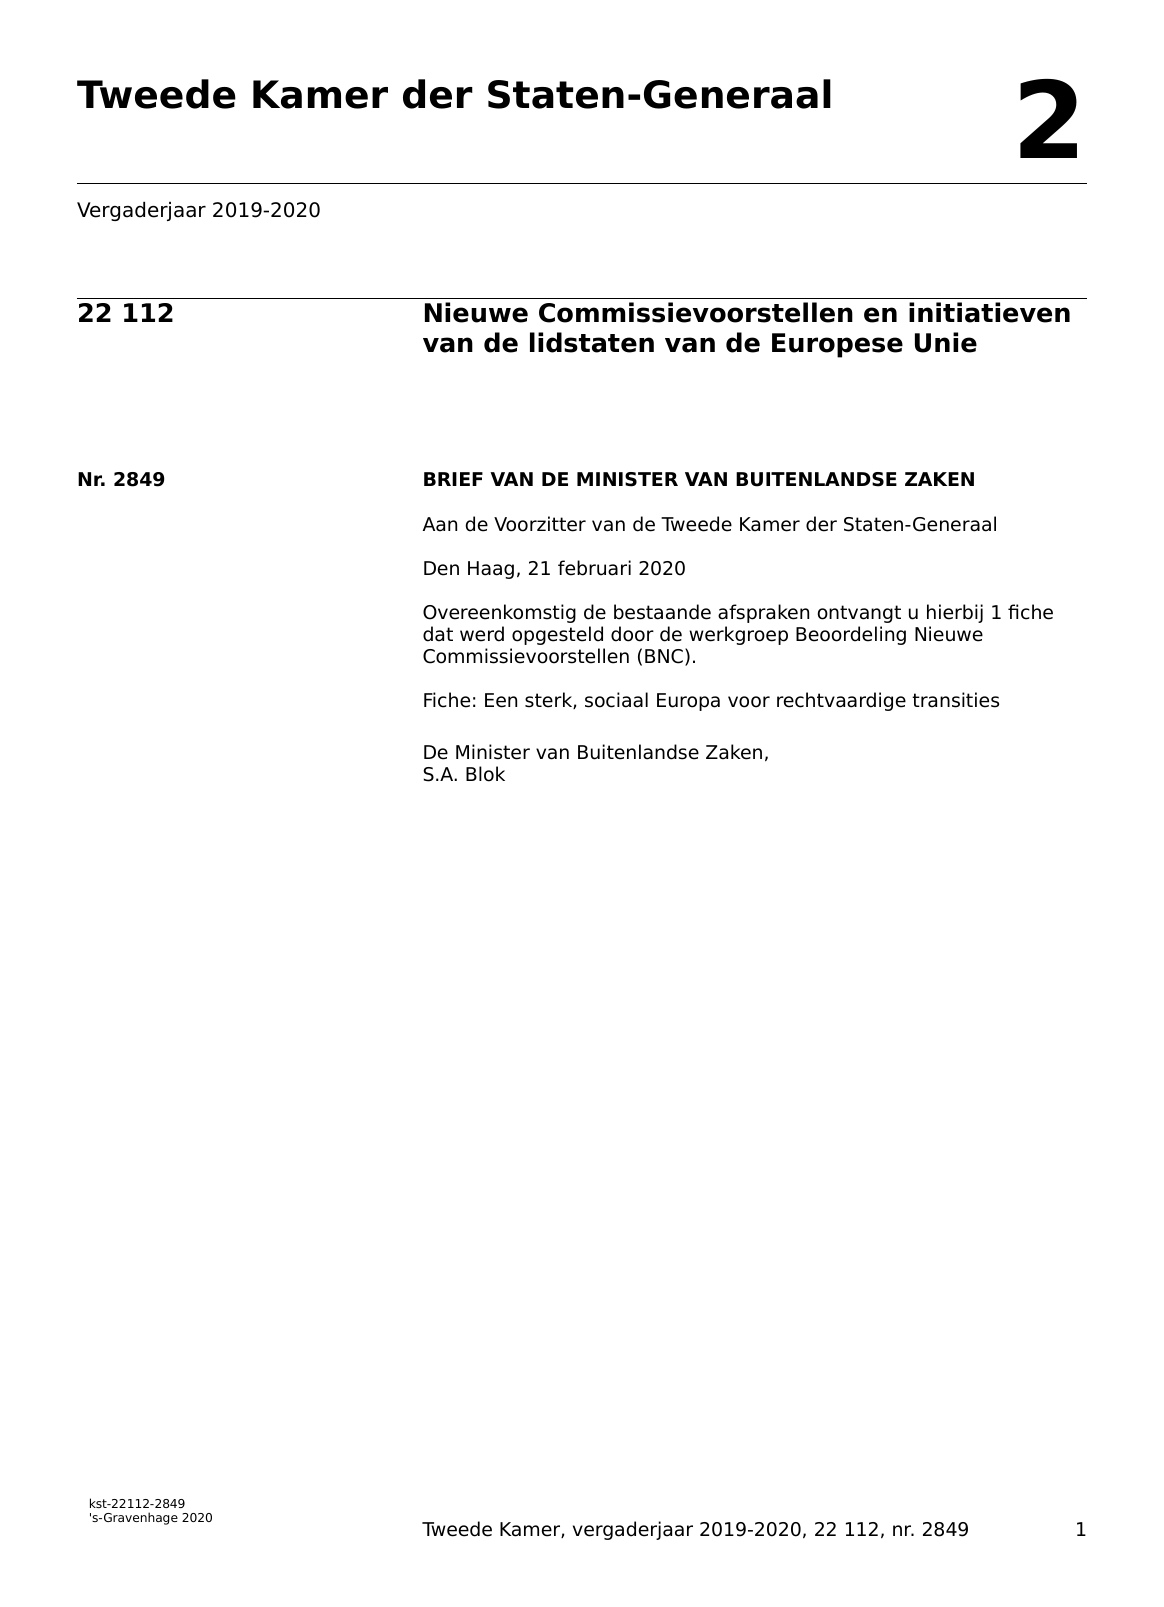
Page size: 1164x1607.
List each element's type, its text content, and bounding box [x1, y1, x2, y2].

table_header Tweede Kamer der Staten-Generaal [77, 59, 886, 183]
text Den Haag, 21 februari 2020 [422, 558, 1087, 580]
table_header 2 [886, 59, 1087, 183]
text De Minister van Buitenlandse Zaken, S.A. Blok [422, 742, 1087, 786]
text 's-Gravenhage 2020 [88, 1511, 323, 1525]
table_cell Vergaderjaar 2019-2020 [77, 184, 1087, 298]
text Overeenkomstig de bestaande afspraken ontvangt u hierbij 1 fiche dat werd opgesteld door de werkgroep Beoordeling Nieuwe Commissievoorstellen (BNC). [422, 602, 1087, 668]
subtitle Nr. 2849 BRIEF VAN DE MINISTER VAN BUITENLANDSE ZAKEN [77, 469, 1087, 491]
text Fiche: Een sterk, sociaal Europa voor rechtvaardige transities [422, 690, 1087, 712]
text kst-22112-2849 [88, 1497, 323, 1511]
text Aan de Voorzitter van de Tweede Kamer der Staten-Generaal [422, 513, 1087, 536]
subtitle 22 112 Nieuwe Commissievoorstellen en initiatieven van de lidstaten van de Europese Unie [77, 299, 1087, 358]
